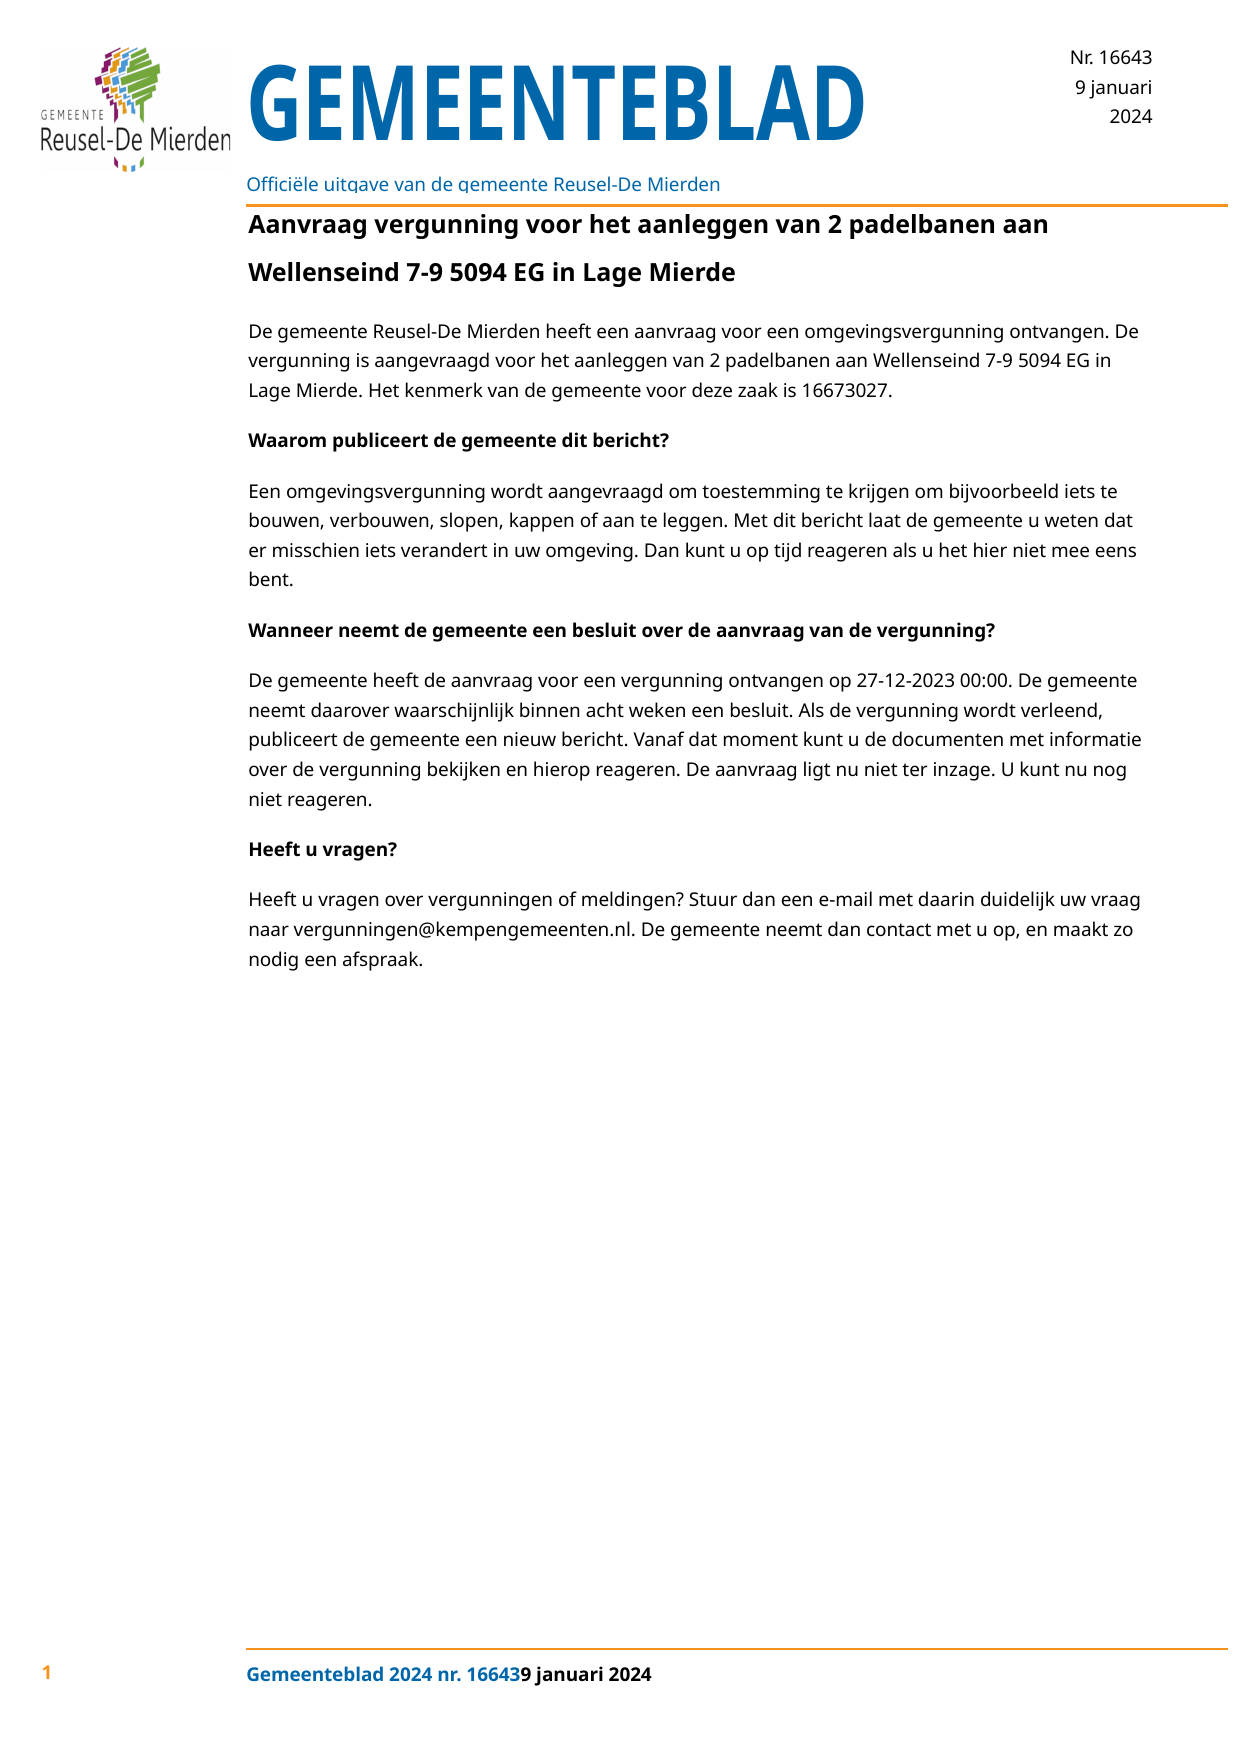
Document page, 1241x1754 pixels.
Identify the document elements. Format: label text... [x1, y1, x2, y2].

text Heeft u vragen over vergunningen of meldingen? Stuur dan een e-mail met daarin duidelijk uw vraag naar vergunningen@kempengemeenten.nl. De gemeente neemt dan contact met u op, en maakt zo nodig een afspraak. [248, 887, 1152, 972]
text De gemeente Reusel-De Mierden heeft een aanvraag voor een omgevingsvergunning ontvangen. De vergunning is aangevraagd voor het aanleggen van 2 padelbanen aan Wellenseind 7-9 5094 EG in Lage Mierde. Het kenmerk van de gemeente voor deze zaak is 16673027. [248, 318, 1152, 403]
picture [41, 47, 231, 172]
text Aanvraag vergunning voor het aanleggen van 2 padelbanen aan Wellenseind 7-9 5094 EG in Lage Mierde [248, 207, 1152, 288]
text De gemeente heeft de aanvraag voor een vergunning ontvangen op 27-12-2023 00:00. De gemeente neemt daarover waarschijnlijk binnen acht weken een besluit. Als de vergunning wordt verleend, publiceert de gemeente een nieuw bericht. Vanaf dat moment kunt u de documenten met informatie over de vergunning bekijken en hierop reageren. De aanvraag ligt nu niet ter inzage. U kunt nu nog niet reageren. [248, 667, 1152, 812]
text Wanneer neemt de gemeente een besluit over de aanvraag van de vergunning? [248, 617, 1152, 643]
text Waarom publiceert de gemeente dit bericht? [248, 427, 1152, 453]
text Een omgevingsvergunning wordt aangevraagd om toestemming te krijgen om bijvoorbeeld iets te bouwen, verbouwen, slopen, kappen of aan te leggen. Met dit bericht laat de gemeente u weten dat er misschien iets verandert in uw omgeving. Dan kunt u op tijd reageren als u het hier niet mee eens bent. [248, 478, 1152, 592]
text Heeft u vragen? [248, 836, 1152, 862]
